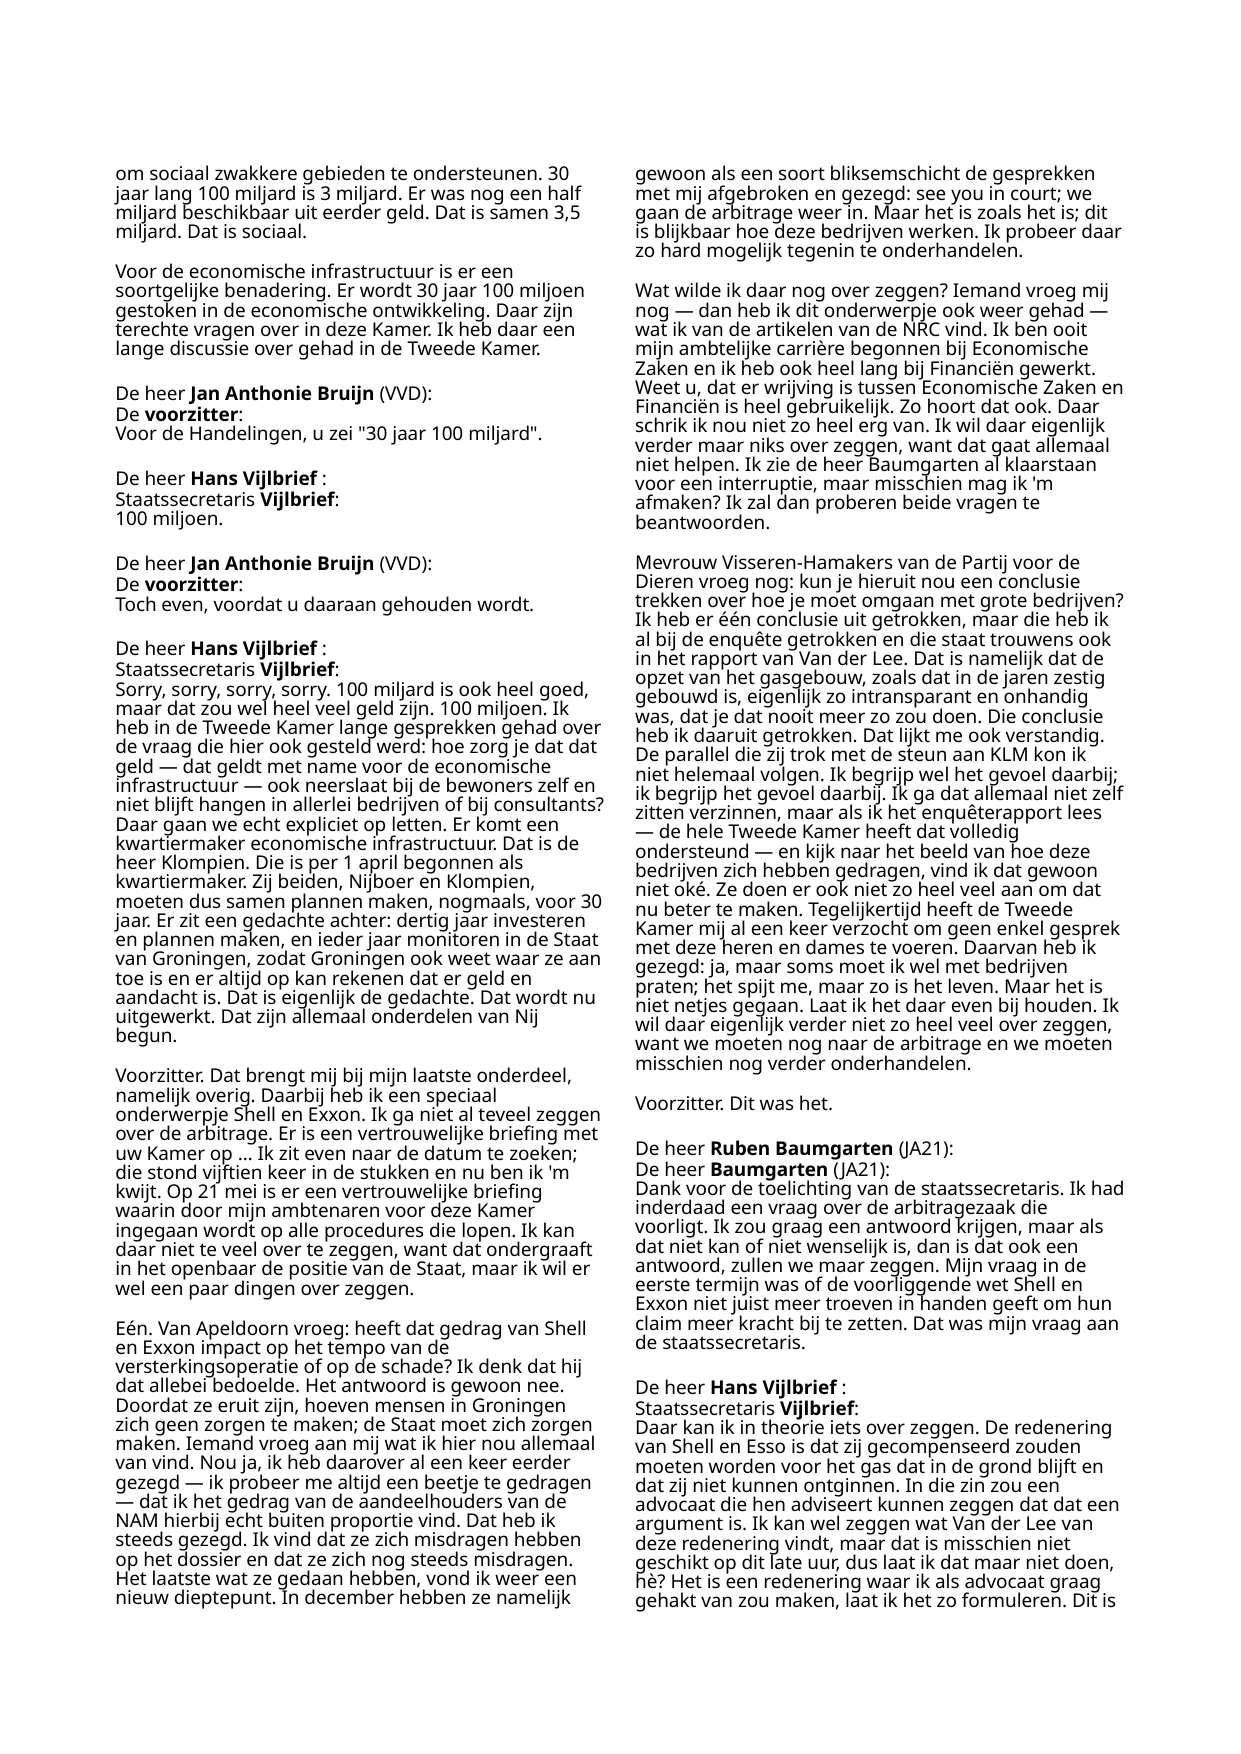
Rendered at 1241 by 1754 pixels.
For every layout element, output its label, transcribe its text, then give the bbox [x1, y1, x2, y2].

text om sociaal zwakkere gebieden te ondersteunen. 30 jaar lang 100 miljard is 3 miljard. Er was nog een half miljard beschikbaar uit eerder geld. Dat is samen 3,5 miljard. Dat is sociaal. [115, 165, 605, 242]
text De heer Hans Vijlbrief : [115, 636, 605, 661]
text Eén. Van Apeldoorn vroeg: heeft dat gedrag van Shell en Exxon impact op het tempo van de versterkingsoperatie of op de schade? Ik denk dat hij dat allebei bedoelde. Het antwoord is gewoon nee. Doordat ze eruit zijn, hoeven mensen in Groningen zich geen zorgen te maken; de Staat moet zich zorgen maken. Iemand vroeg aan mij wat ik hier nou allemaal van vind. Nou ja, ik heb daarover al een keer eerder gezegd — ik probeer me altijd een beetje te gedragen — dat ik het gedrag van de aandeelhouders van de NAM hierbij echt buiten proportie vind. Dat heb ik steeds gezegd. Ik vind dat ze zich misdragen hebben op het dossier en dat ze zich nog steeds misdragen. Het laatste wat ze gedaan hebben, vond ik weer een nieuw dieptepunt. In december hebben ze namelijk [115, 1319, 605, 1608]
text Voorzitter. Dit was het. [635, 1095, 1125, 1114]
text Mevrouw Visseren-Hamakers van de Partij voor de Dieren vroeg nog: kun je hieruit nou een conclusie trekken over hoe je moet omgaan met grote bedrijven? Ik heb er één conclusie uit getrokken, maar die heb ik al bij de enquête getrokken en die staat trouwens ook in het rapport van Van der Lee. Dat is namelijk dat de opzet van het gasgebouw, zoals dat in de jaren zestig gebouwd is, eigenlijk zo intransparant en onhandig was, dat je dat nooit meer zo zou doen. Die conclusie heb ik daaruit getrokken. Dat lijkt me ook verstandig. De parallel die zij trok met de steun aan KLM kon ik niet helemaal volgen. Ik begrijp wel het gevoel daarbij; ik begrijp het gevoel daarbij. Ik ga dat allemaal niet zelf zitten verzinnen, maar als ik het enquêterapport lees — de hele Tweede Kamer heeft dat volledig ondersteund — en kijk naar het beeld van hoe deze bedrijven zich hebben gedragen, vind ik dat gewoon niet oké. Ze doen er ook niet zo heel veel aan om dat nu beter te maken. Tegelijkertijd heeft de Tweede Kamer mij al een keer verzocht om geen enkel gesprek met deze heren en dames te voeren. Daarvan heb ik gezegd: ja, maar soms moet ik wel met bedrijven praten; het spijt me, maar zo is het leven. Maar het is niet netjes gegaan. Laat ik het daar even bij houden. Ik wil daar eigenlijk verder niet zo heel veel over zeggen, want we moeten nog naar de arbitrage en we moeten misschien nog verder onderhandelen. [635, 554, 1125, 1074]
text Voor de economische infrastructuur is er een soortgelijke benadering. Er wordt 30 jaar 100 miljoen gestoken in de economische ontwikkeling. Daar zijn terechte vragen over in deze Kamer. Ik heb daar een lange discussie over gehad in de Tweede Kamer. [115, 263, 605, 359]
text Wat wilde ik daar nog over zeggen? Iemand vroeg mij nog — dan heb ik dit onderwerpje ook weer gehad — wat ik van de artikelen van de NRC vind. Ik ben ooit mijn ambtelijke carrière begonnen bij Economische Zaken en ik heb ook heel lang bij Financiën gewerkt. Weet u, dat er wrijving is tussen Economische Zaken en Financiën is heel gebruikelijk. Zo hoort dat ook. Daar schrik ik nou niet zo heel erg van. Ik wil daar eigenlijk verder maar niks over zeggen, want dat gaat allemaal niet helpen. Ik zie de heer Baumgarten al klaarstaan voor een interruptie, maar misschien mag ik 'm afmaken? Ik zal dan proberen beide vragen te beantwoorden. [635, 282, 1125, 533]
text Toch even, voordat u daaraan gehouden wordt. [115, 596, 605, 615]
text De heer Ruben Baumgarten (JA21): [635, 1135, 1125, 1161]
text De heer Hans Vijlbrief : [115, 465, 605, 491]
text Daar kan ik in theorie iets over zeggen. De redenering van Shell en Esso is dat zij gecompenseerd zouden moeten worden voor het gas dat in de grond blijft en dat zij niet kunnen ontginnen. In die zin zou een advocaat die hen adviseert kunnen zeggen dat dat een argument is. Ik kan wel zeggen wat Van der Lee van deze redenering vindt, maar dat is misschien niet geschikt op dit late uur, dus laat ik dat maar niet doen, hè? Het is een redenering waar ik als advocaat graag gehakt van zou maken, laat ik het zo formuleren. Dit is [635, 1419, 1125, 1612]
text De heer Hans Vijlbrief : [635, 1374, 1125, 1400]
text Voorzitter. Dat brengt mij bij mijn laatste onderdeel, namelijk overig. Daarbij heb ik een speciaal onderwerpje Shell en Exxon. Ik ga niet al teveel zeggen over de arbitrage. Er is een vertrouwelijke briefing met uw Kamer op … Ik zit even naar de datum te zoeken; die stond vijftien keer in de stukken en nu ben ik 'm kwijt. Op 21 mei is er een vertrouwelijke briefing waarin door mijn ambtenaren voor deze Kamer ingegaan wordt op alle procedures die lopen. Ik kan daar niet te veel over te zeggen, want dat ondergraaft in het openbaar de positie van de Staat, maar ik wil er wel een paar dingen over zeggen. [115, 1067, 605, 1299]
text Voor de Handelingen, u zei "30 jaar 100 miljard". [115, 425, 605, 444]
text Dank voor de toelichting van de staatssecretaris. Ik had inderdaad een vraag over de arbitragezaak die voorligt. Ik zou graag een antwoord krijgen, maar als dat niet kan of niet wenselijk is, dan is dat ook een antwoord, zullen we maar zeggen. Mijn vraag in de eerste termijn was of de voorliggende wet Shell en Exxon niet juist meer troeven in handen geeft om hun claim meer kracht bij te zetten. Dat was mijn vraag aan de staatssecretaris. [635, 1180, 1125, 1353]
text De heer Baumgarten (JA21): [635, 1161, 1125, 1180]
text De voorzitter: [115, 406, 605, 425]
text Staatssecretaris Vijlbrief: [115, 661, 605, 681]
text 100 miljoen. [115, 510, 605, 530]
text Staatssecretaris Vijlbrief: [635, 1400, 1125, 1419]
text De heer Jan Anthonie Bruijn (VVD): [115, 551, 605, 576]
text Staatssecretaris Vijlbrief: [115, 491, 605, 510]
text gewoon als een soort bliksemschicht de gesprekken met mij afgebroken en gezegd: see you in court; we gaan de arbitrage weer in. Maar het is zoals het is; dit is blijkbaar hoe deze bedrijven werken. Ik probeer daar zo hard mogelijk tegenin te onderhandelen. [635, 165, 1125, 262]
text De heer Jan Anthonie Bruijn (VVD): [115, 380, 605, 406]
text De voorzitter: [115, 576, 605, 596]
text Sorry, sorry, sorry, sorry. 100 miljard is ook heel goed, maar dat zou wel heel veel geld zijn. 100 miljoen. Ik heb in de Tweede Kamer lange gesprekken gehad over de vraag die hier ook gesteld werd: hoe zorg je dat dat geld — dat geldt met name voor de economische infrastructuur — ook neerslaat bij de bewoners zelf en niet blijft hangen in allerlei bedrijven of bij consultants? Daar gaan we echt expliciet op letten. Er komt een kwartiermaker economische infrastructuur. Dat is de heer Klompien. Die is per 1 april begonnen als kwartiermaker. Zij beiden, Nijboer en Klompien, moeten dus samen plannen maken, nogmaals, voor 30 jaar. Er zit een gedachte achter: dertig jaar investeren en plannen maken, en ieder jaar monitoren in de Staat van Groningen, zodat Groningen ook weet waar ze aan toe is en er altijd op kan rekenen dat er geld en aandacht is. Dat is eigenlijk de gedachte. Dat wordt nu uitgewerkt. Dat zijn allemaal onderdelen van Nij begun. [115, 681, 605, 1047]
